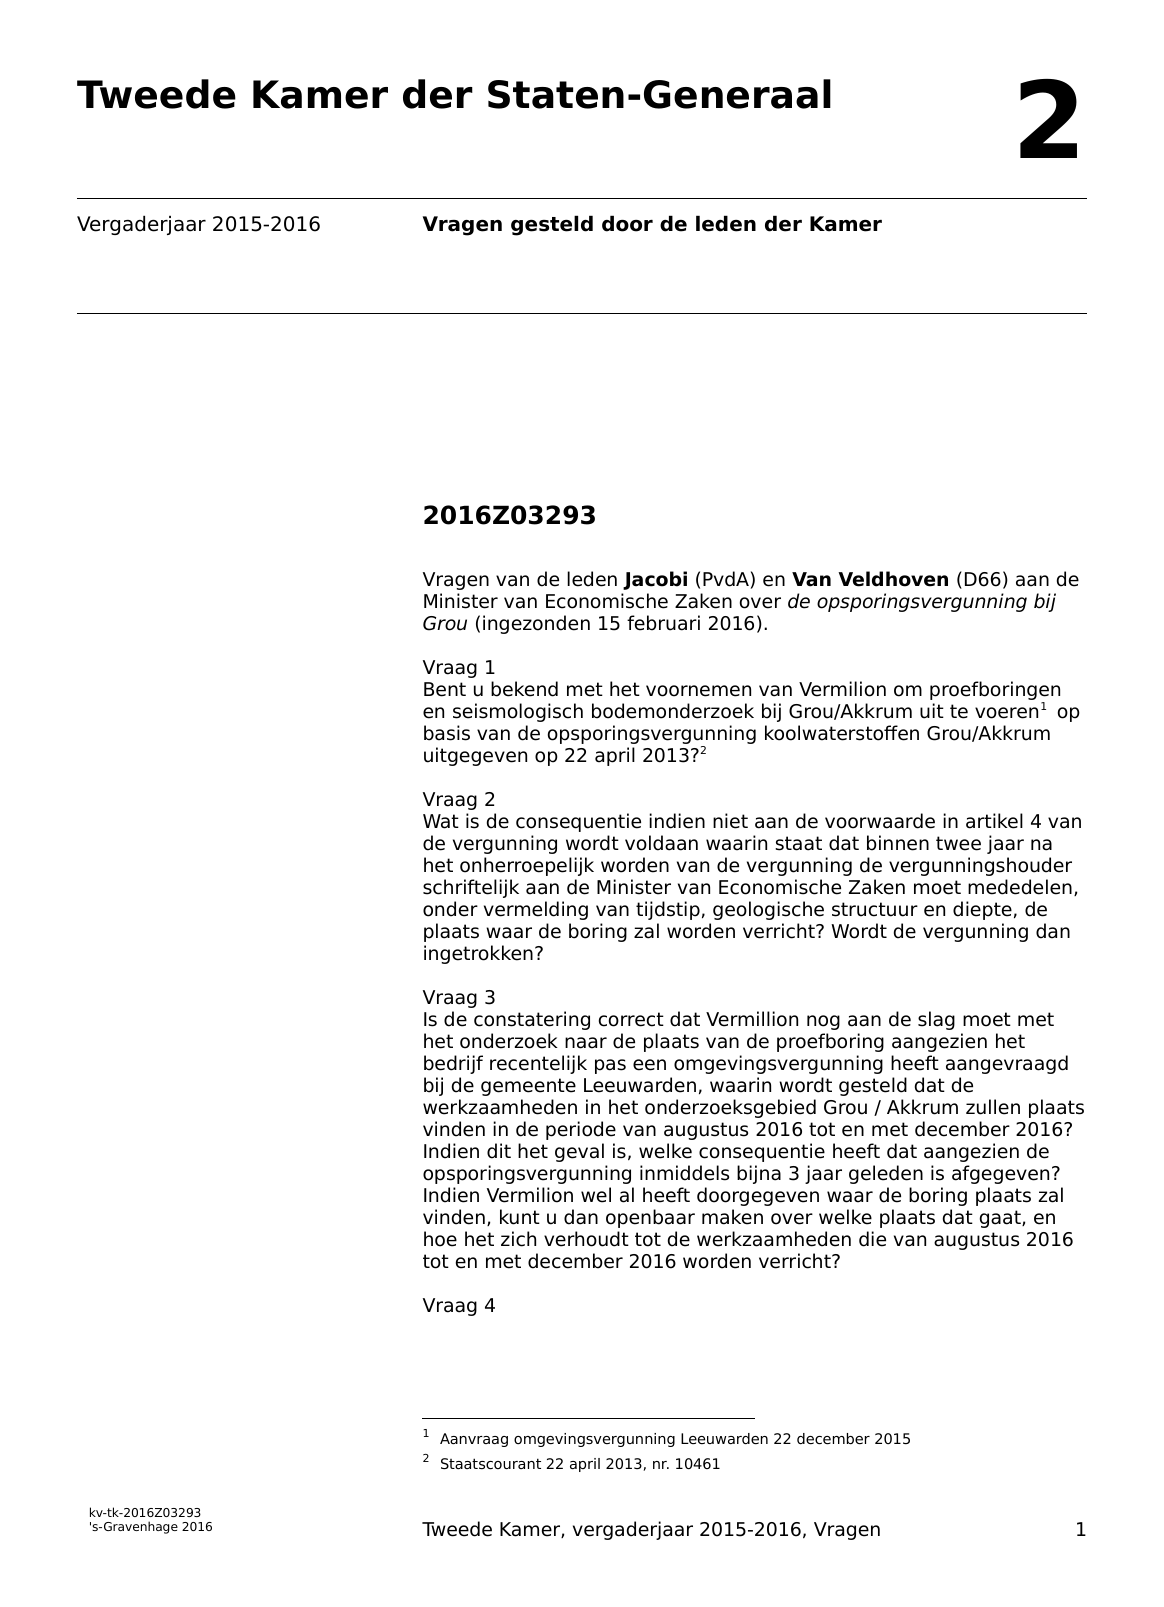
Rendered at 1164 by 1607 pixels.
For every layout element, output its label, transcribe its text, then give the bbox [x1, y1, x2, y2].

text Vraag 1 [422, 657, 1087, 679]
text kv-tk-2016Z03293 [88, 1506, 323, 1520]
text Vraag 4 [422, 1295, 1087, 1317]
table_header Tweede Kamer der Staten-Generaal [77, 59, 886, 198]
text Vraag 2 [422, 789, 1087, 811]
text Vragen van de leden Jacobi (PvdA) en Van Veldhoven (D66) aan de Minister van Economische Zaken over de opsporingsvergunning bij Grou (ingezonden 15 februari 2016). [422, 569, 1087, 635]
text Is de constatering correct dat Vermillion nog aan de slag moet met het onderzoek naar de plaats van de proefboring aangezien het bedrijf recentelijk pas een omgevingsvergunning heeft aangevraagd bij de gemeente Leeuwarden, waarin wordt gesteld dat de werkzaamheden in het onderzoeksgebied Grou / Akkrum zullen plaats vinden in de periode van augustus 2016 tot en met december 2016? Indien dit het geval is, welke consequentie heeft dat aangezien de opsporingsvergunning inmiddels bijna 3 jaar geleden is afgegeven? Indien Vermilion wel al heeft doorgegeven waar de boring plaats zal vinden, kunt u dan openbaar maken over welke plaats dat gaat, en hoe het zich verhoudt tot de werkzaamheden die van augustus 2016 tot en met december 2016 worden verricht? [422, 1009, 1087, 1273]
text Vraag 3 [422, 987, 1087, 1009]
text 's-Gravenhage 2016 [88, 1520, 323, 1534]
text 2016Z03293 [422, 501, 1087, 531]
text Staatscourant 22 april 2013, nr. 10461 [422, 1452, 1087, 1474]
table_cell Vergaderjaar 2015-2016 [77, 199, 422, 313]
text Bent u bekend met het voornemen van Vermilion om proefboringen en seismologisch bodemonderzoek bij Grou/Akkrum uit te voeren op basis van de opsporingsvergunning koolwaterstoffen Grou/Akkrum uitgegeven op 22 april 2013? [422, 679, 1087, 767]
text Wat is de consequentie indien niet aan de voorwaarde in artikel 4 van de vergunning wordt voldaan waarin staat dat binnen twee jaar na het onherroepelijk worden van de vergunning de vergunningshouder schriftelijk aan de Minister van Economische Zaken moet mededelen, onder vermelding van tijdstip, geologische structuur en diepte, de plaats waar de boring zal worden verricht? Wordt de vergunning dan ingetrokken? [422, 811, 1087, 965]
text Aanvraag omgevingsvergunning Leeuwarden 22 december 2015 [422, 1427, 1087, 1449]
table_cell Vragen gesteld door de leden der Kamer [422, 199, 1087, 313]
table_header 2 [886, 59, 1087, 198]
